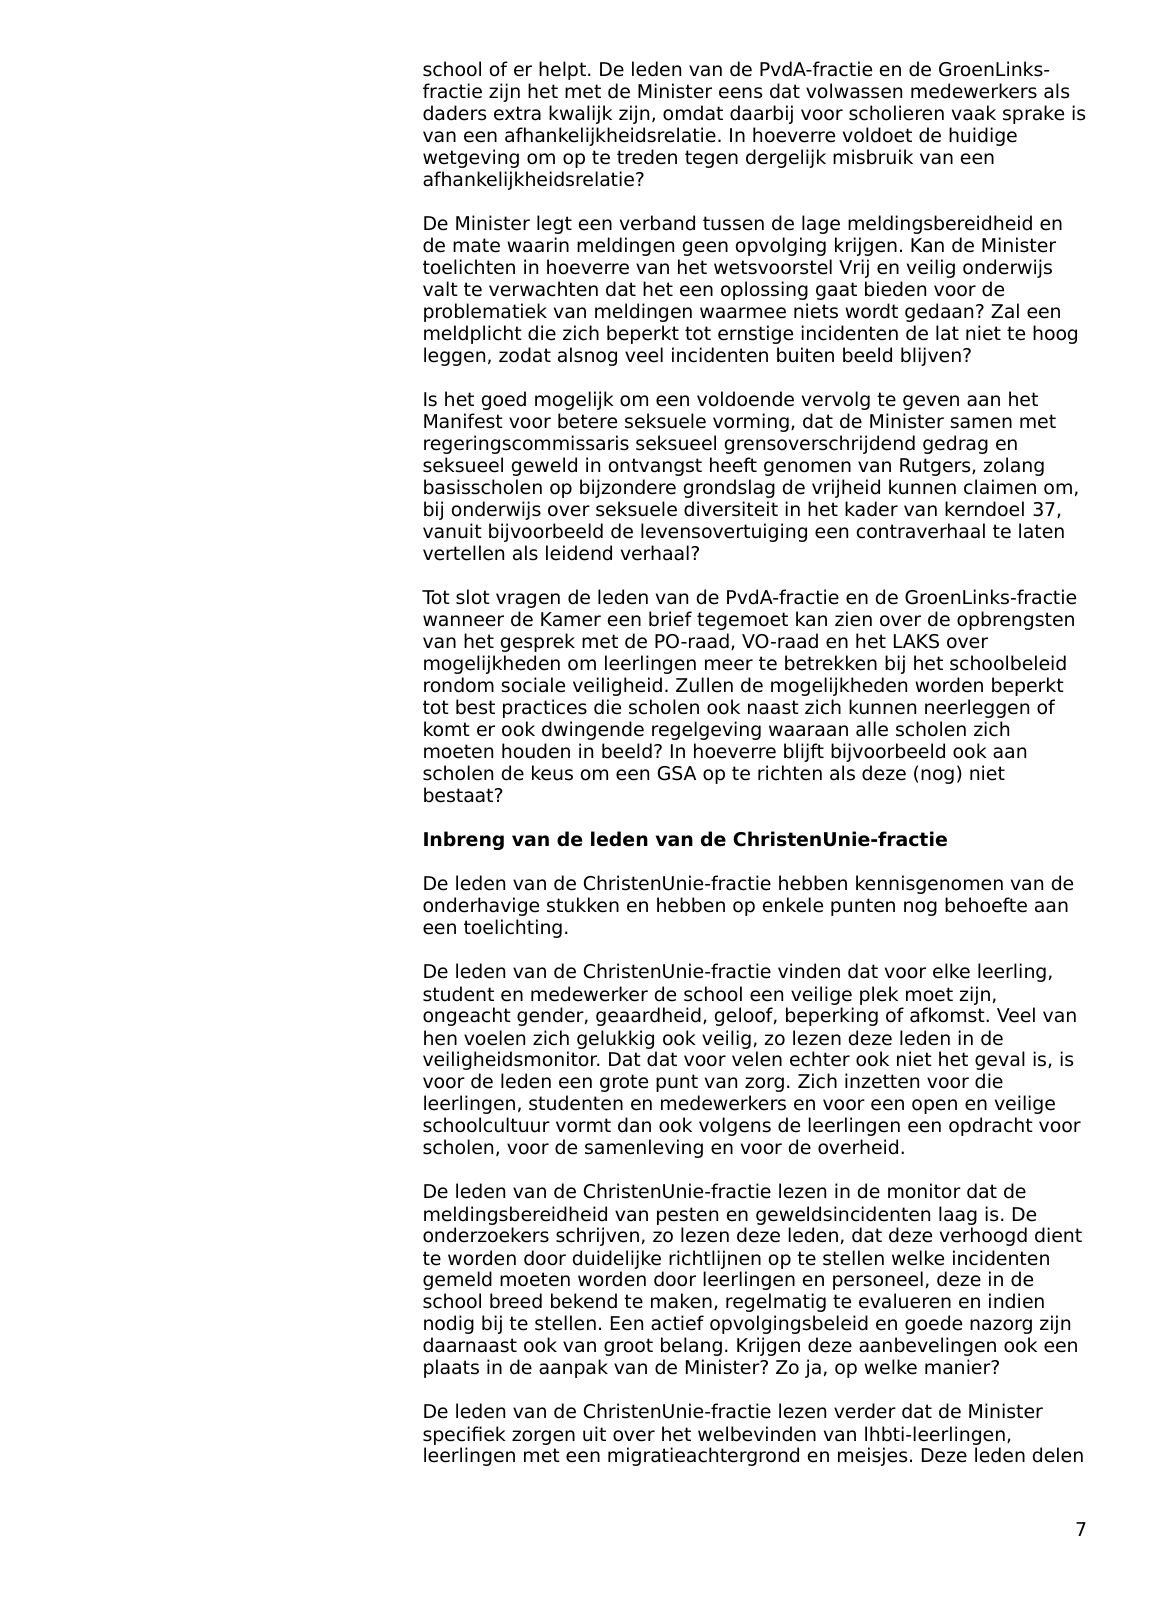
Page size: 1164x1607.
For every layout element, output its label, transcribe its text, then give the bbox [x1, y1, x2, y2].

subtitle Inbreng van de leden van de ChristenUnie-fractie [422, 829, 1087, 851]
text De leden van de ChristenUnie-fractie lezen verder dat de Minister specifiek zorgen uit over het welbevinden van lhbti-leerlingen, leerlingen met een migratieachtergrond en meisjes. Deze leden delen [422, 1401, 1087, 1467]
text Is het goed mogelijk om een voldoende vervolg te geven aan het Manifest voor betere seksuele vorming, dat de Minister samen met regeringscommissaris seksueel grensoverschrijdend gedrag en seksueel geweld in ontvangst heeft genomen van Rutgers, zolang basisscholen op bijzondere grondslag de vrijheid kunnen claimen om, bij onderwijs over seksuele diversiteit in het kader van kerndoel 37, vanuit bijvoorbeeld de levensovertuiging een contraverhaal te laten vertellen als leidend verhaal? [422, 389, 1087, 565]
text De leden van de ChristenUnie-fractie vinden dat voor elke leerling, student en medewerker de school een veilige plek moet zijn, ongeacht gender, geaardheid, geloof, beperking of afkomst. Veel van hen voelen zich gelukkig ook veilig, zo lezen deze leden in de veiligheidsmonitor. Dat dat voor velen echter ook niet het geval is, is voor de leden een grote punt van zorg. Zich inzetten voor die leerlingen, studenten en medewerkers en voor een open en veilige schoolcultuur vormt dan ook volgens de leerlingen een opdracht voor scholen, voor de samenleving en voor de overheid. [422, 961, 1087, 1159]
text school of er helpt. De leden van de PvdA-fractie en de GroenLinks-fractie zijn het met de Minister eens dat volwassen medewerkers als daders extra kwalijk zijn, omdat daarbij voor scholieren vaak sprake is van een afhankelijkheidsrelatie. In hoeverre voldoet de huidige wetgeving om op te treden tegen dergelijk misbruik van een afhankelijkheidsrelatie? [422, 59, 1087, 191]
text Tot slot vragen de leden van de PvdA-fractie en de GroenLinks-fractie wanneer de Kamer een brief tegemoet kan zien over de opbrengsten van het gesprek met de PO-raad, VO-raad en het LAKS over mogelijkheden om leerlingen meer te betrekken bij het schoolbeleid rondom sociale veiligheid. Zullen de mogelijkheden worden beperkt tot best practices die scholen ook naast zich kunnen neerleggen of komt er ook dwingende regelgeving waaraan alle scholen zich moeten houden in beeld? In hoeverre blijft bijvoorbeeld ook aan scholen de keus om een GSA op te richten als deze (nog) niet bestaat? [422, 587, 1087, 807]
text De leden van de ChristenUnie-fractie lezen in de monitor dat de meldingsbereidheid van pesten en geweldsincidenten laag is. De onderzoekers schrijven, zo lezen deze leden, dat deze verhoogd dient te worden door duidelijke richtlijnen op te stellen welke incidenten gemeld moeten worden door leerlingen en personeel, deze in de school breed bekend te maken, regelmatig te evalueren en indien nodig bij te stellen. Een actief opvolgingsbeleid en goede nazorg zijn daarnaast ook van groot belang. Krijgen deze aanbevelingen ook een plaats in de aanpak van de Minister? Zo ja, op welke manier? [422, 1181, 1087, 1379]
text De leden van de ChristenUnie-fractie hebben kennisgenomen van de onderhavige stukken en hebben op enkele punten nog behoefte aan een toelichting. [422, 873, 1087, 939]
text De Minister legt een verband tussen de lage meldingsbereidheid en de mate waarin meldingen geen opvolging krijgen. Kan de Minister toelichten in hoeverre van het wetsvoorstel Vrij en veilig onderwijs valt te verwachten dat het een oplossing gaat bieden voor de problematiek van meldingen waarmee niets wordt gedaan? Zal een meldplicht die zich beperkt tot ernstige incidenten de lat niet te hoog leggen, zodat alsnog veel incidenten buiten beeld blijven? [422, 213, 1087, 367]
